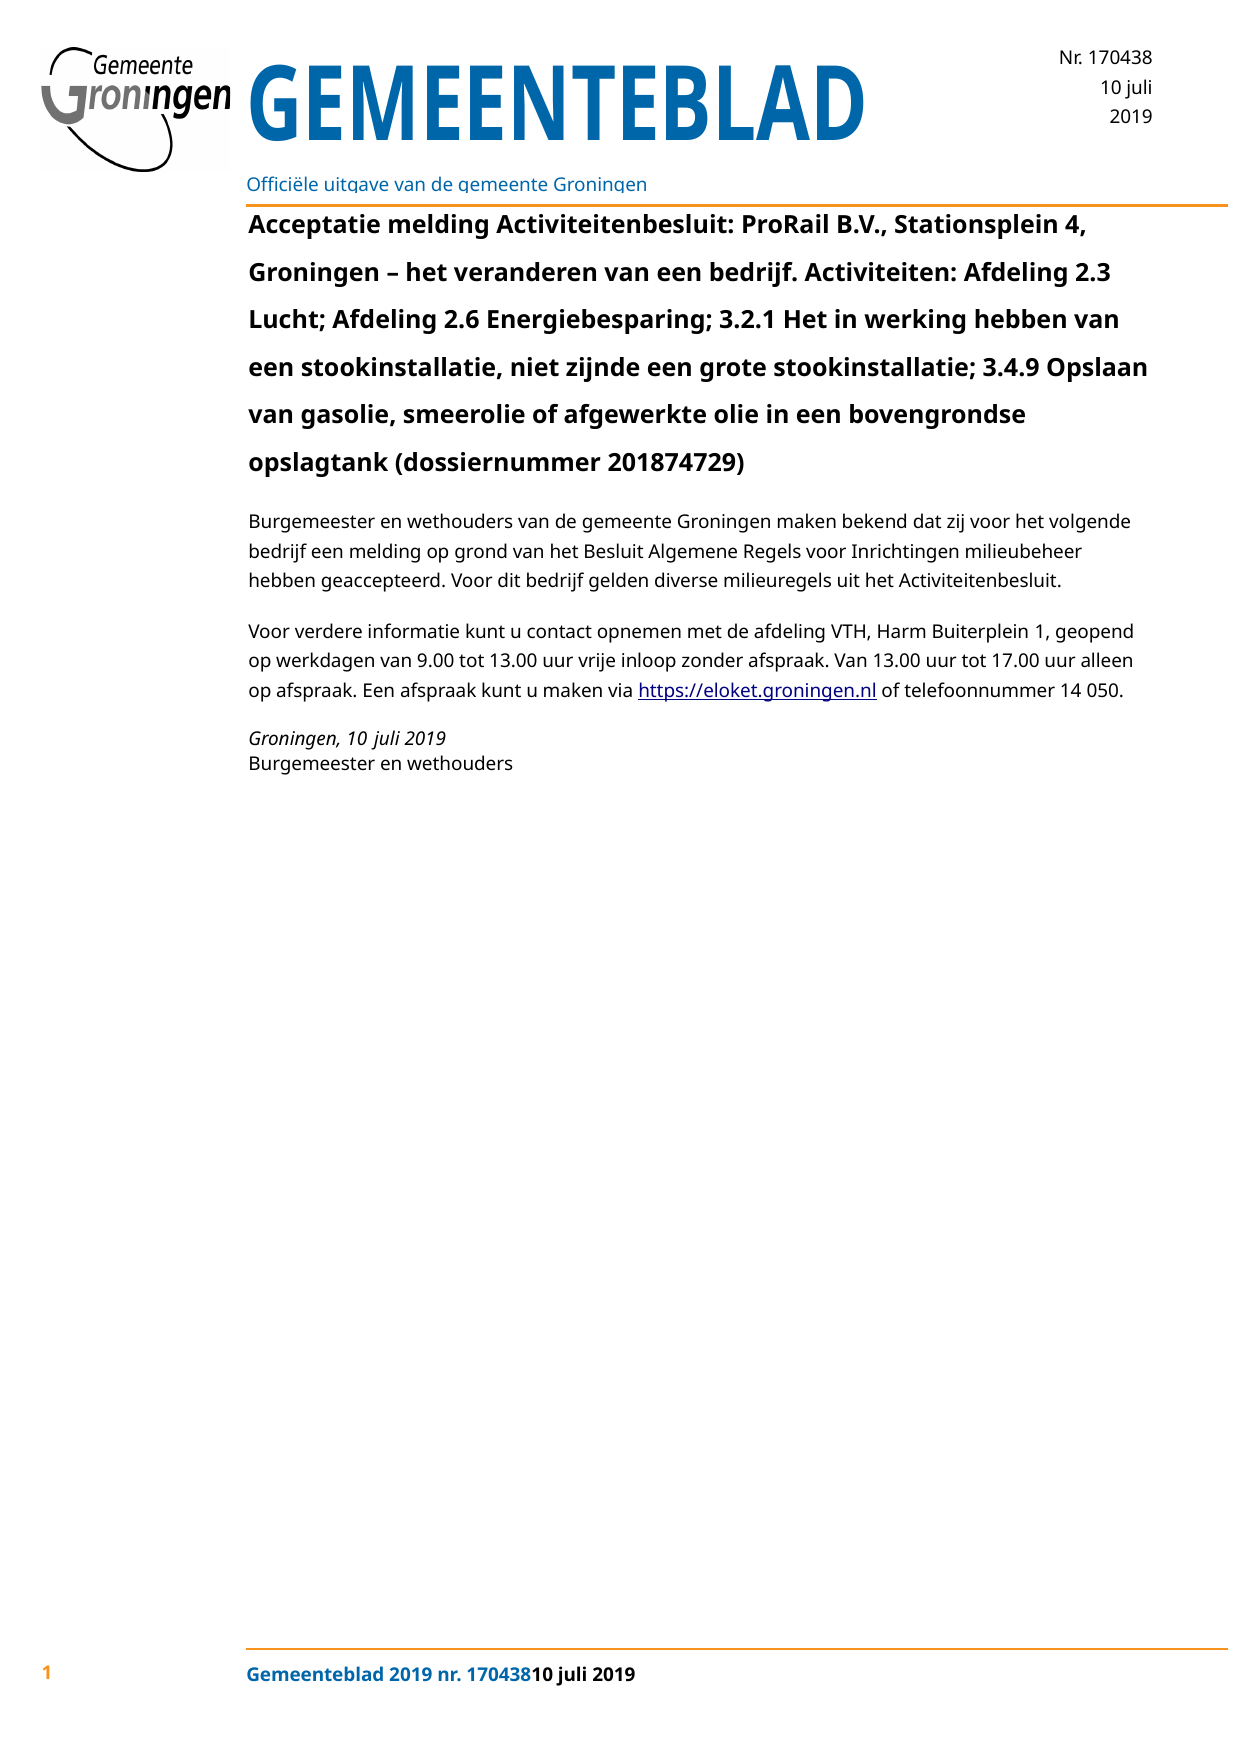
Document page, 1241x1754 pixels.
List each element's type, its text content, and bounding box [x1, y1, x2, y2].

text Acceptatie melding Activiteitenbesluit: ProRail B.V., Stationsplein 4, Groningen – het veranderen van een bedrijf. Activiteiten: Afdeling 2.3 Lucht; Afdeling 2.6 Energiebesparing; 3.2.1 Het in werking hebben van een stookinstallatie, niet zijnde een grote stookinstallatie; 3.4.9 Opslaan van gasolie, smeerolie of afgewerkte olie in een bovengrondse opslagtank (dossiernummer 201874729) [248, 207, 1152, 479]
text Groningen, 10 juli 2019 [248, 725, 1152, 751]
text Burgemeester en wethouders van de gemeente Groningen maken bekend dat zij voor het volgende bedrijf een melding op grond van het Besluit Algemene Regels voor Inrichtingen milieubeheer hebben geaccepteerd. Voor dit bedrijf gelden diverse milieuregels uit het Activiteitenbesluit. [248, 508, 1152, 593]
text Burgemeester en wethouders [248, 751, 1152, 776]
picture [41, 47, 231, 172]
text Voor verdere informatie kunt u contact opnemen met de afdeling VTH, Harm Buiterplein 1, geopend op werkdagen van 9.00 tot 13.00 uur vrije inloop zonder afspraak. Van 13.00 uur tot 17.00 uur alleen op afspraak. Een afspraak kunt u maken via https://eloket.groningen.nl of telefoonnummer 14 050. [248, 618, 1152, 703]
